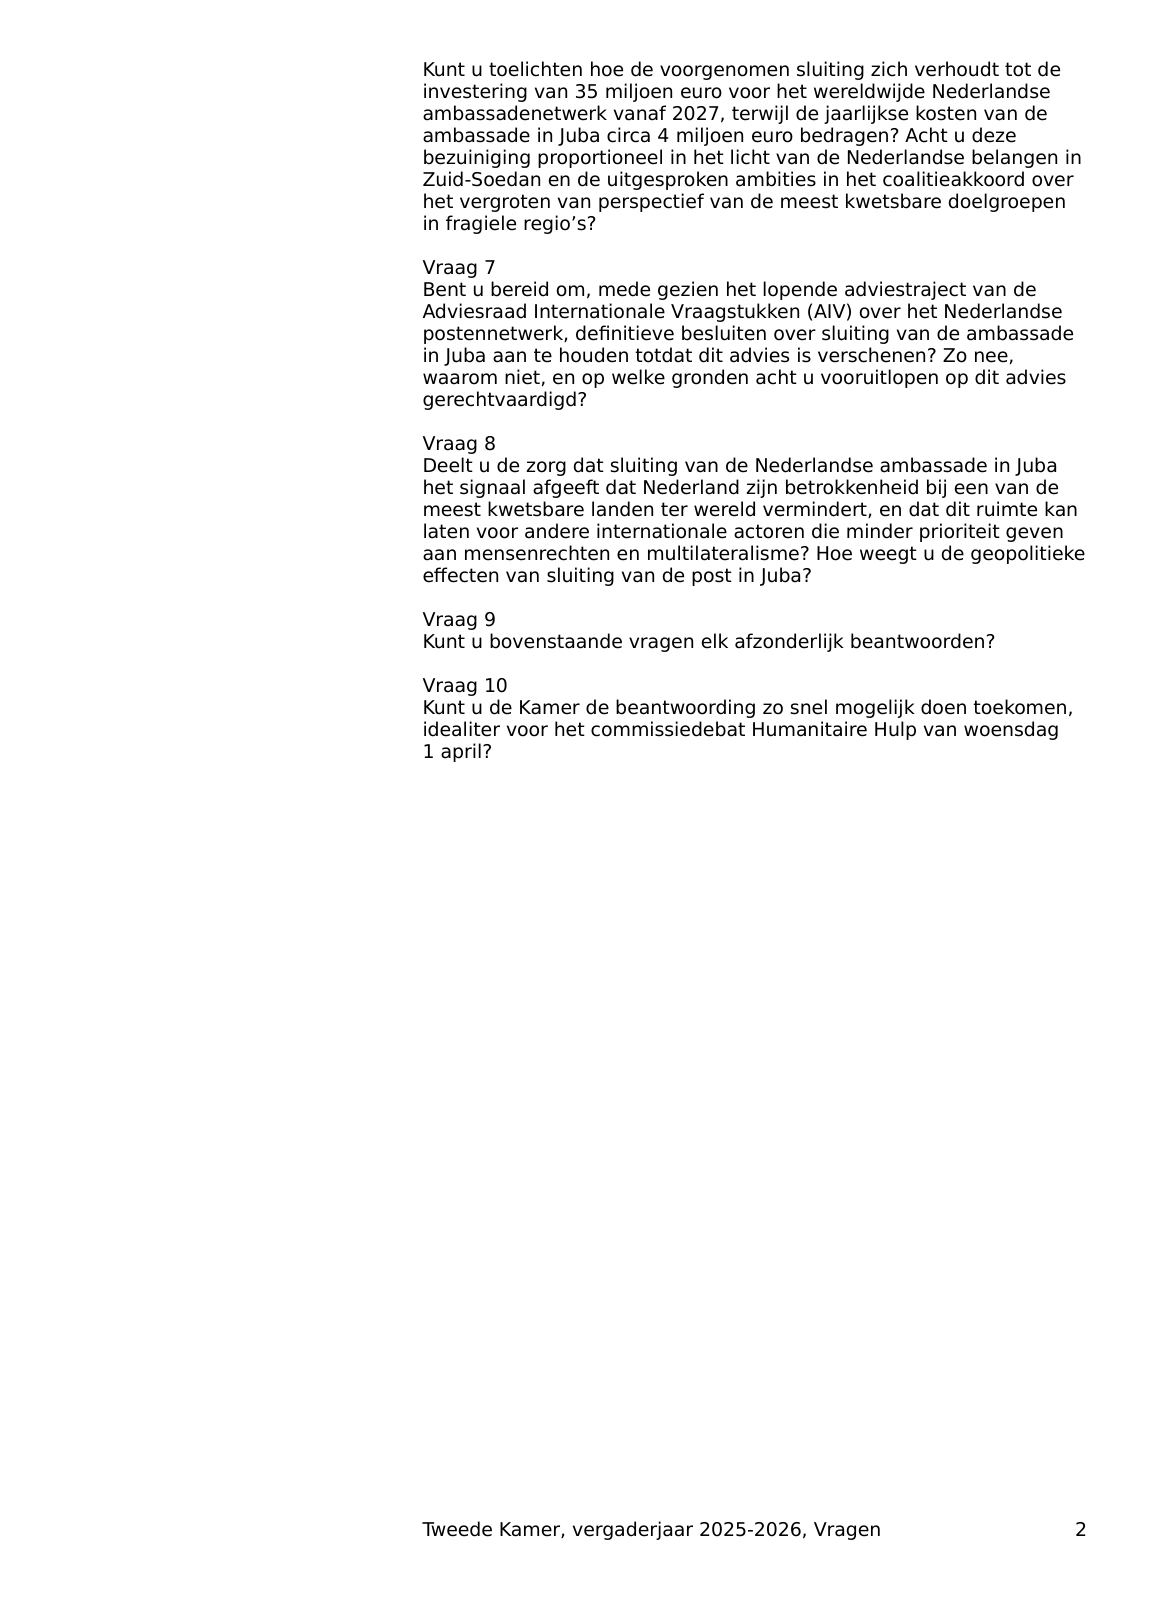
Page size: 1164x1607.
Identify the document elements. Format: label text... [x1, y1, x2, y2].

text Vraag 10 [422, 675, 1087, 697]
text Vraag 7 [422, 257, 1087, 279]
text Deelt u de zorg dat sluiting van de Nederlandse ambassade in Juba het signaal afgeeft dat Nederland zijn betrokkenheid bij een van de meest kwetsbare landen ter wereld vermindert, en dat dit ruimte kan laten voor andere internationale actoren die minder prioriteit geven aan mensenrechten en multilateralisme? Hoe weegt u de geopolitieke effecten van sluiting van de post in Juba? [422, 455, 1087, 587]
text Kunt u bovenstaande vragen elk afzonderlijk beantwoorden? [422, 631, 1087, 653]
text Vraag 8 [422, 433, 1087, 455]
text Bent u bereid om, mede gezien het lopende adviestraject van de Adviesraad Internationale Vraagstukken (AIV) over het Nederlandse postennetwerk, definitieve besluiten over sluiting van de ambassade in Juba aan te houden totdat dit advies is verschenen? Zo nee, waarom niet, en op welke gronden acht u vooruitlopen op dit advies gerechtvaardigd? [422, 279, 1087, 411]
text Kunt u de Kamer de beantwoording zo snel mogelijk doen toekomen, idealiter voor het commissiedebat Humanitaire Hulp van woensdag 1 april? [422, 697, 1087, 763]
text Vraag 9 [422, 609, 1087, 631]
text Kunt u toelichten hoe de voorgenomen sluiting zich verhoudt tot de investering van 35 miljoen euro voor het wereldwijde Nederlandse ambassadenetwerk vanaf 2027, terwijl de jaarlijkse kosten van de ambassade in Juba circa 4 miljoen euro bedragen? Acht u deze bezuiniging proportioneel in het licht van de Nederlandse belangen in Zuid-Soedan en de uitgesproken ambities in het coalitieakkoord over het vergroten van perspectief van de meest kwetsbare doelgroepen in fragiele regio’s? [422, 59, 1087, 235]
